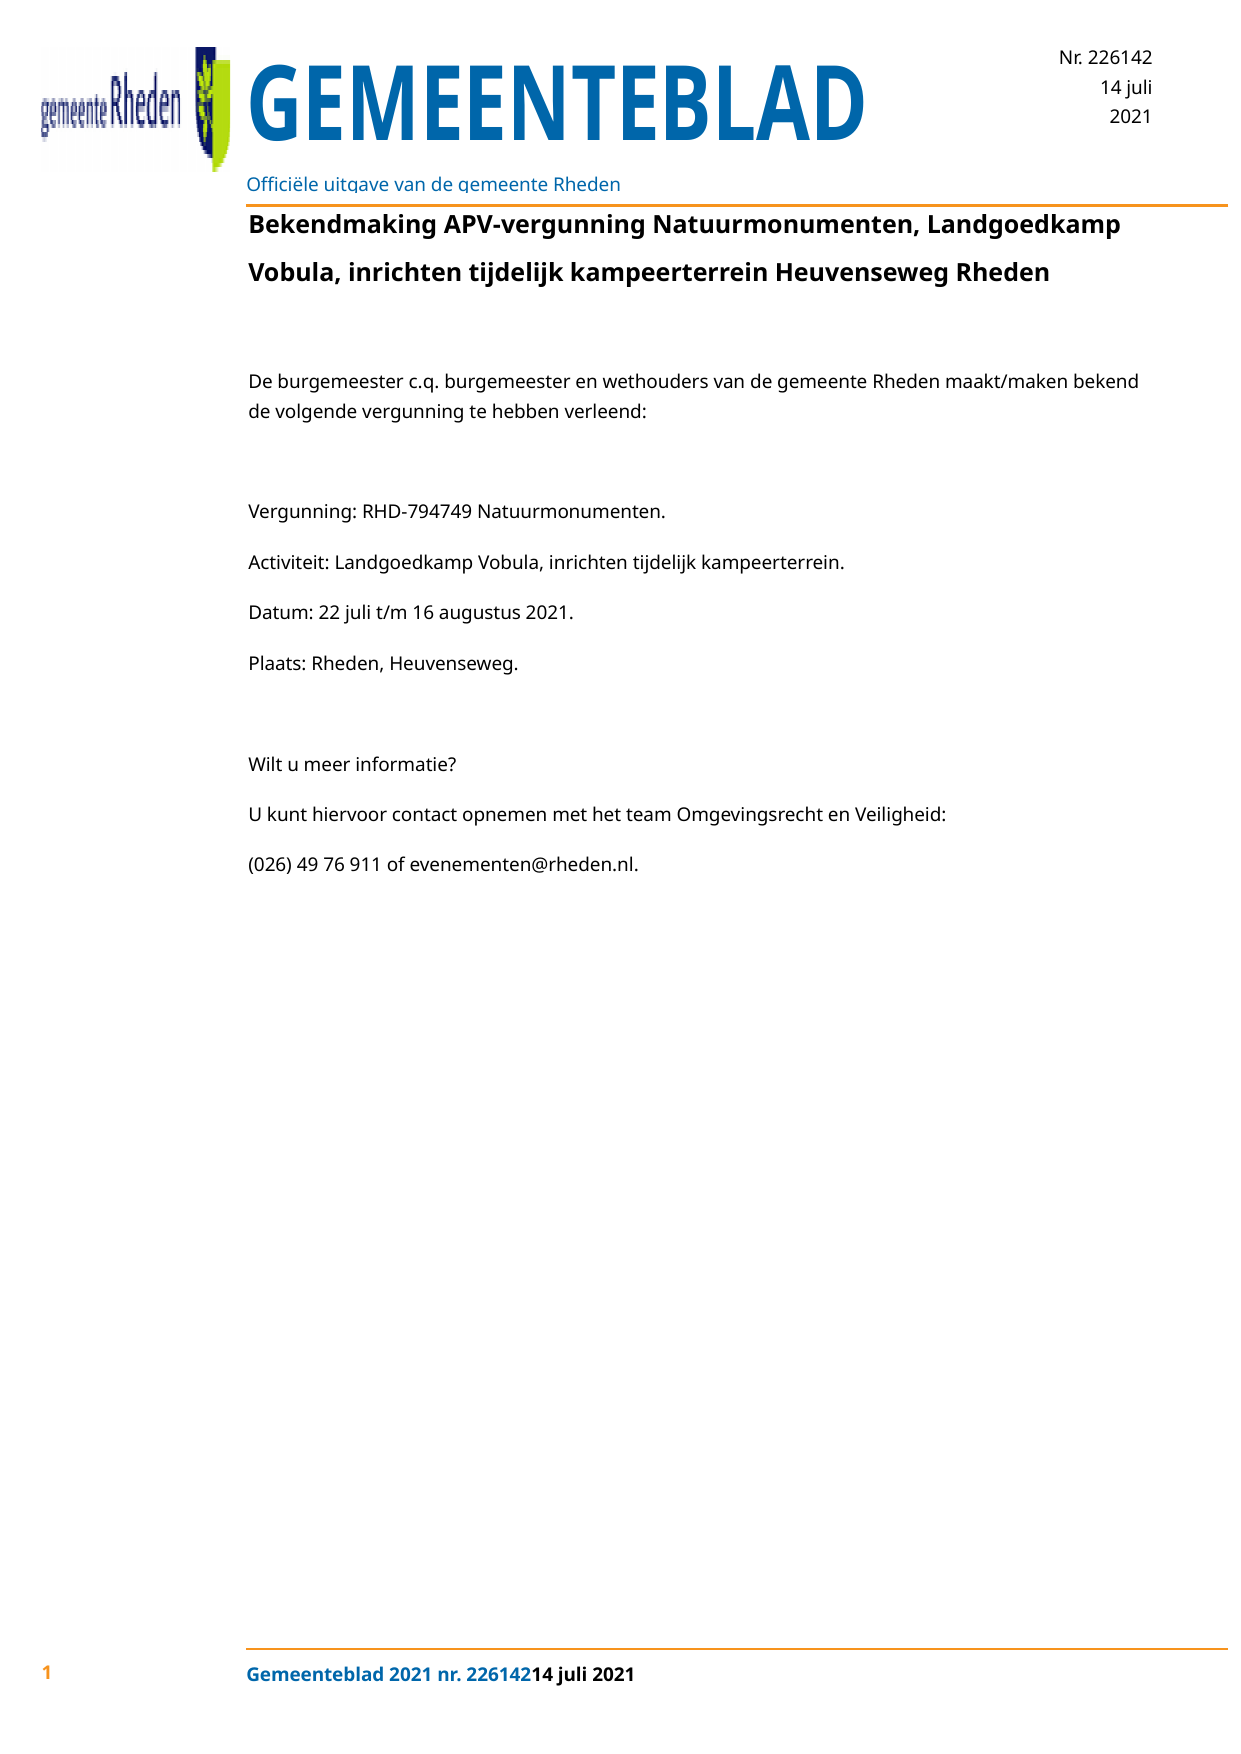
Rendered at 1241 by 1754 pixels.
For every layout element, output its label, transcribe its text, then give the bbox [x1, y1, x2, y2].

text Activiteit: Landgoedkamp Vobula, inrichten tijdelijk kampeerterrein. [248, 549, 1152, 575]
text U kunt hiervoor contact opnemen met het team Omgevingsrecht en Veiligheid: [248, 801, 1152, 827]
picture [41, 47, 231, 172]
text Wilt u meer informatie? [248, 751, 1152, 777]
text De burgemeester c.q. burgemeester en wethouders van de gemeente Rheden maakt/maken bekend de volgende vergunning te hebben verleend: [248, 368, 1152, 424]
text Bekendmaking APV-vergunning Natuurmonumenten, Landgoedkamp Vobula, inrichten tijdelijk kampeerterrein Heuvenseweg Rheden [248, 207, 1152, 288]
text (026) 49 76 911 of evenementen@rheden.nl. [248, 852, 1152, 877]
text Vergunning: RHD-794749 Natuurmonumenten. [248, 499, 1152, 524]
text Datum: 22 juli t/m 16 augustus 2021. [248, 599, 1152, 625]
text Plaats: Rheden, Heuvenseweg. [248, 650, 1152, 676]
